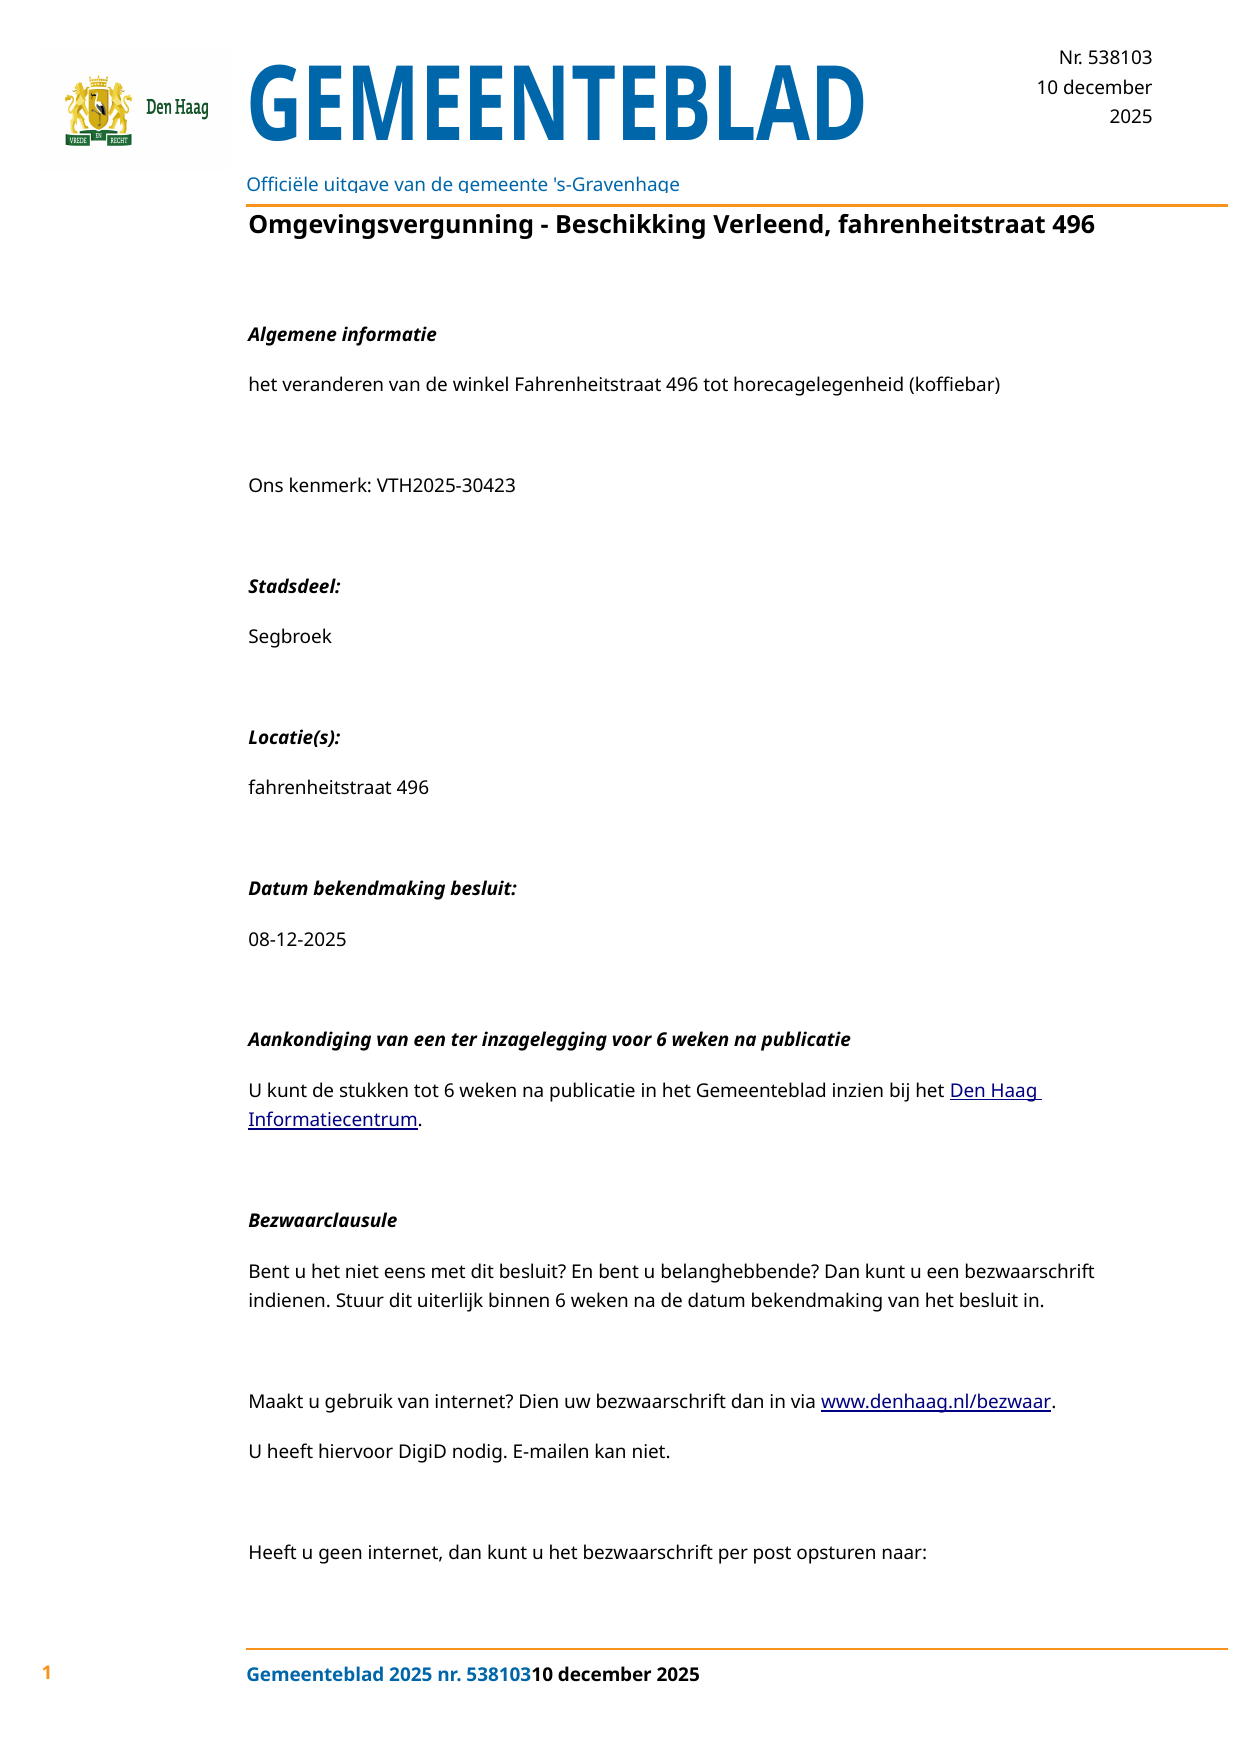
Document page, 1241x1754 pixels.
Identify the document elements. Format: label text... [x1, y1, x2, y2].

text fahrenheitstraat 496 [248, 774, 1152, 800]
text het veranderen van de winkel Fahrenheitstraat 496 tot horecagelegenheid (koffiebar) [248, 371, 1152, 397]
text Locatie(s): [248, 724, 1152, 750]
text Stadsdeel: [248, 573, 1152, 598]
text Bezwaarclausule [248, 1207, 1152, 1233]
text U heeft hiervoor DigiD nodig. E-mailen kan niet. [248, 1439, 1152, 1464]
picture [41, 47, 231, 172]
text U kunt de stukken tot 6 weken na publicatie in het Gemeenteblad inzien bij het Den Haag Informatiecentrum. [248, 1077, 1152, 1132]
text Ons kenmerk: VTH2025-30423 [248, 472, 1152, 498]
text Heeft u geen internet, dan kunt u het bezwaarschrift per post opsturen naar: [248, 1539, 1152, 1565]
text Bent u het niet eens met dit besluit? En bent u belanghebbende? Dan kunt u een bezwaarschrift indienen. Stuur dit uiterlijk binnen 6 weken na de datum bekendmaking van het besluit in. [248, 1258, 1152, 1313]
text Datum bekendmaking besluit: [248, 875, 1152, 901]
text Omgevingsvergunning - Beschikking Verleend, fahrenheitstraat 496 [248, 207, 1152, 241]
text 08-12-2025 [248, 926, 1152, 951]
text Segbroek [248, 623, 1152, 649]
text Aankondiging van een ter inzagelegging voor 6 weken na publicatie [248, 1027, 1152, 1052]
text Maakt u gebruik van internet? Dien uw bezwaarschrift dan in via www.denhaag.nl/bezwaar. [248, 1388, 1152, 1414]
text Algemene informatie [248, 321, 1152, 346]
